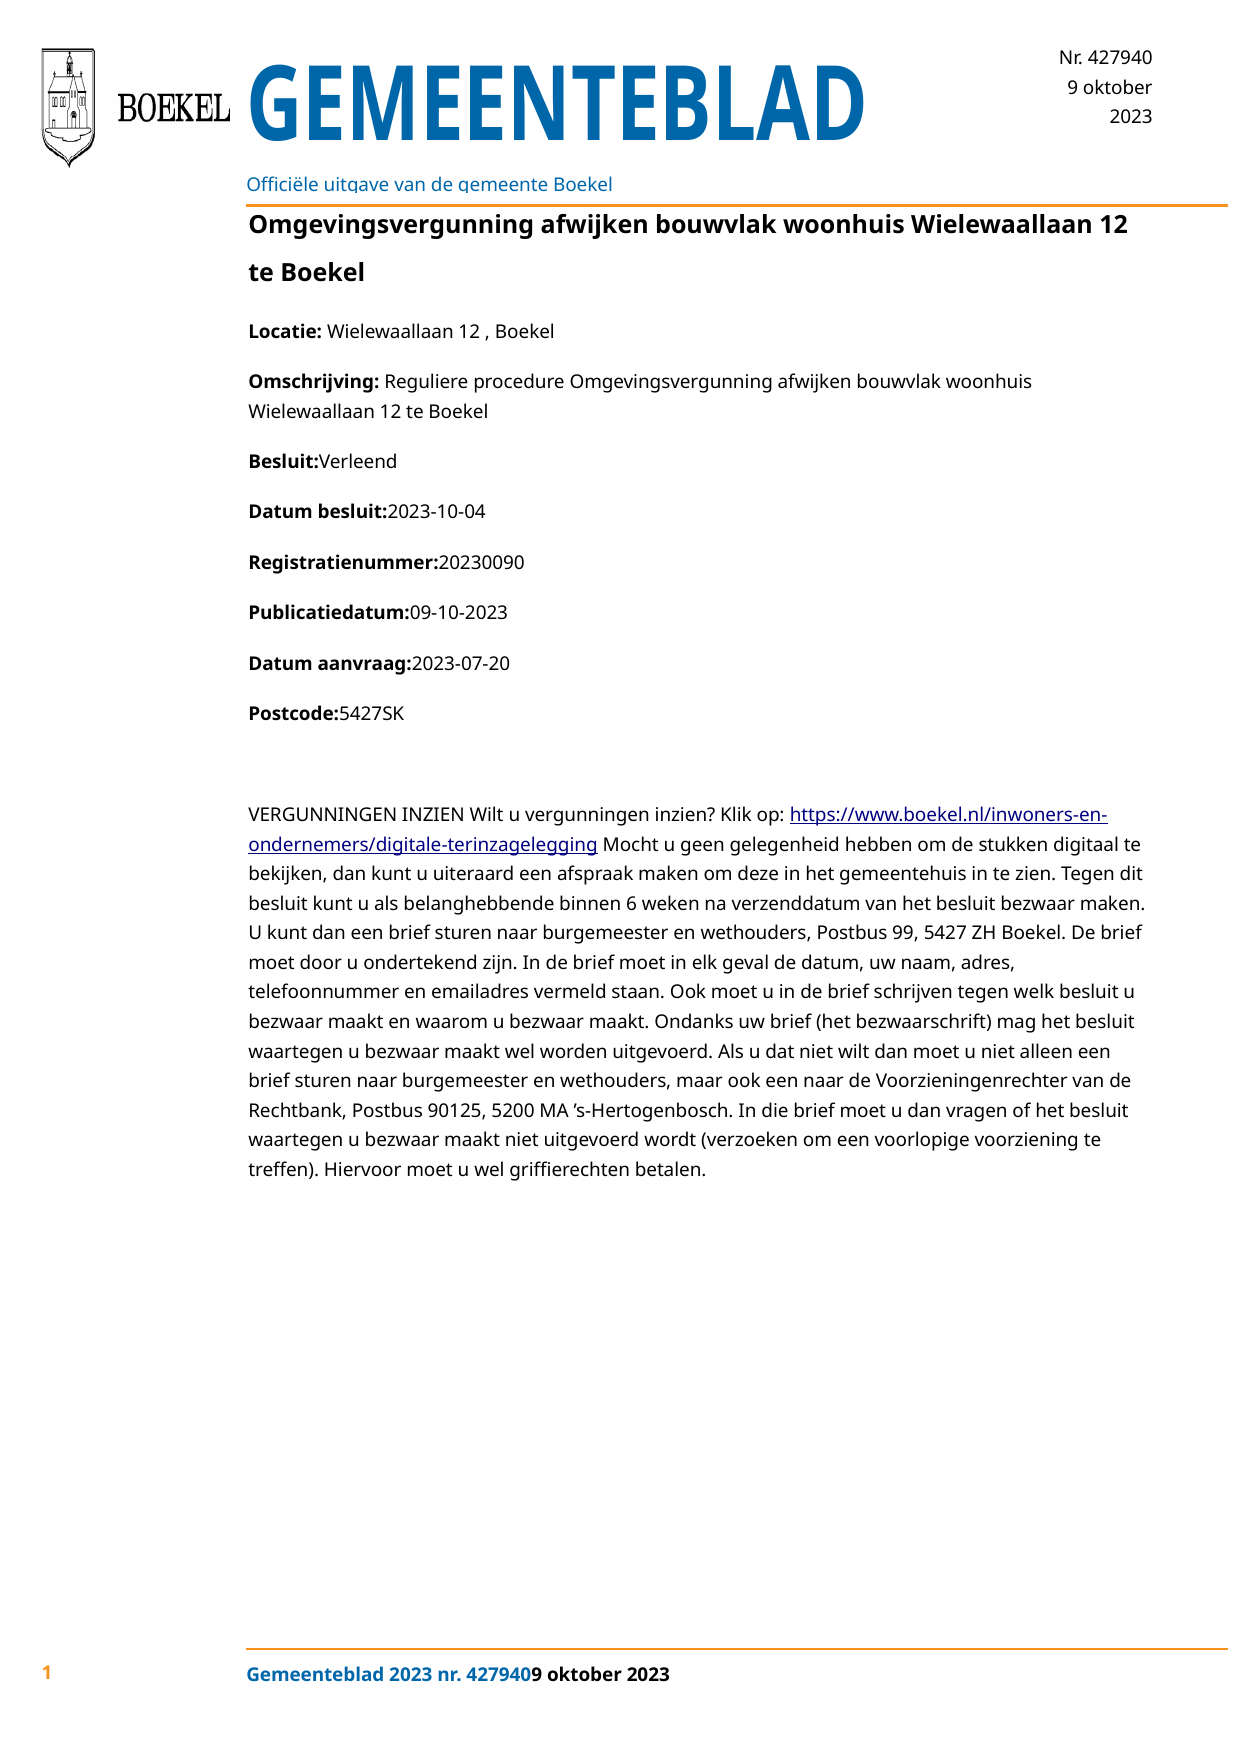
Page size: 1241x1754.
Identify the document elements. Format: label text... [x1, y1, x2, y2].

text Omgevingsvergunning afwijken bouwvlak woonhuis Wielewaallaan 12 te Boekel [248, 207, 1152, 288]
text VERGUNNINGEN INZIEN Wilt u vergunningen inzien? Klik op: https://www.boekel.nl/inwoners-en-ondernemers/digitale-terinzagelegging Mocht u geen gelegenheid hebben om de stukken digitaal te bekijken, dan kunt u uiteraard een afspraak maken om deze in het gemeentehuis in te zien. Tegen dit besluit kunt u als belanghebbende binnen 6 weken na verzenddatum van het besluit bezwaar maken. U kunt dan een brief sturen naar burgemeester en wethouders, Postbus 99, 5427 ZH Boekel. De brief moet door u ondertekend zijn. In de brief moet in elk geval de datum, uw naam, adres, telefoonnummer en emailadres vermeld staan. Ook moet u in de brief schrijven tegen welk besluit u bezwaar maakt en waarom u bezwaar maakt. Ondanks uw brief (het bezwaarschrift) mag het besluit waartegen u bezwaar maakt wel worden uitgevoerd. Als u dat niet wilt dan moet u niet alleen een brief sturen naar burgemeester en wethouders, maar ook een naar de Voorzieningenrechter van de Rechtbank, Postbus 90125, 5200 MA ’s-Hertogenbosch. In die brief moet u dan vragen of het besluit waartegen u bezwaar maakt niet uitgevoerd wordt (verzoeken om een voorlopige voorziening te treffen). Hiervoor moet u wel griffierechten betalen. [248, 801, 1152, 1182]
text Registratienummer:20230090 [248, 549, 1152, 575]
text Besluit:Verleend [248, 448, 1152, 474]
text Omschrijving: Reguliere procedure Omgevingsvergunning afwijken bouwvlak woonhuis Wielewaallaan 12 te Boekel [248, 368, 1152, 424]
text Publicatiedatum:09-10-2023 [248, 599, 1152, 625]
text Datum aanvraag:2023-07-20 [248, 650, 1152, 676]
text Datum besluit:2023-10-04 [248, 499, 1152, 524]
text Locatie: Wielewaallaan 12 , Boekel [248, 318, 1152, 344]
text Postcode:5427SK [248, 700, 1152, 726]
picture [41, 47, 231, 172]
